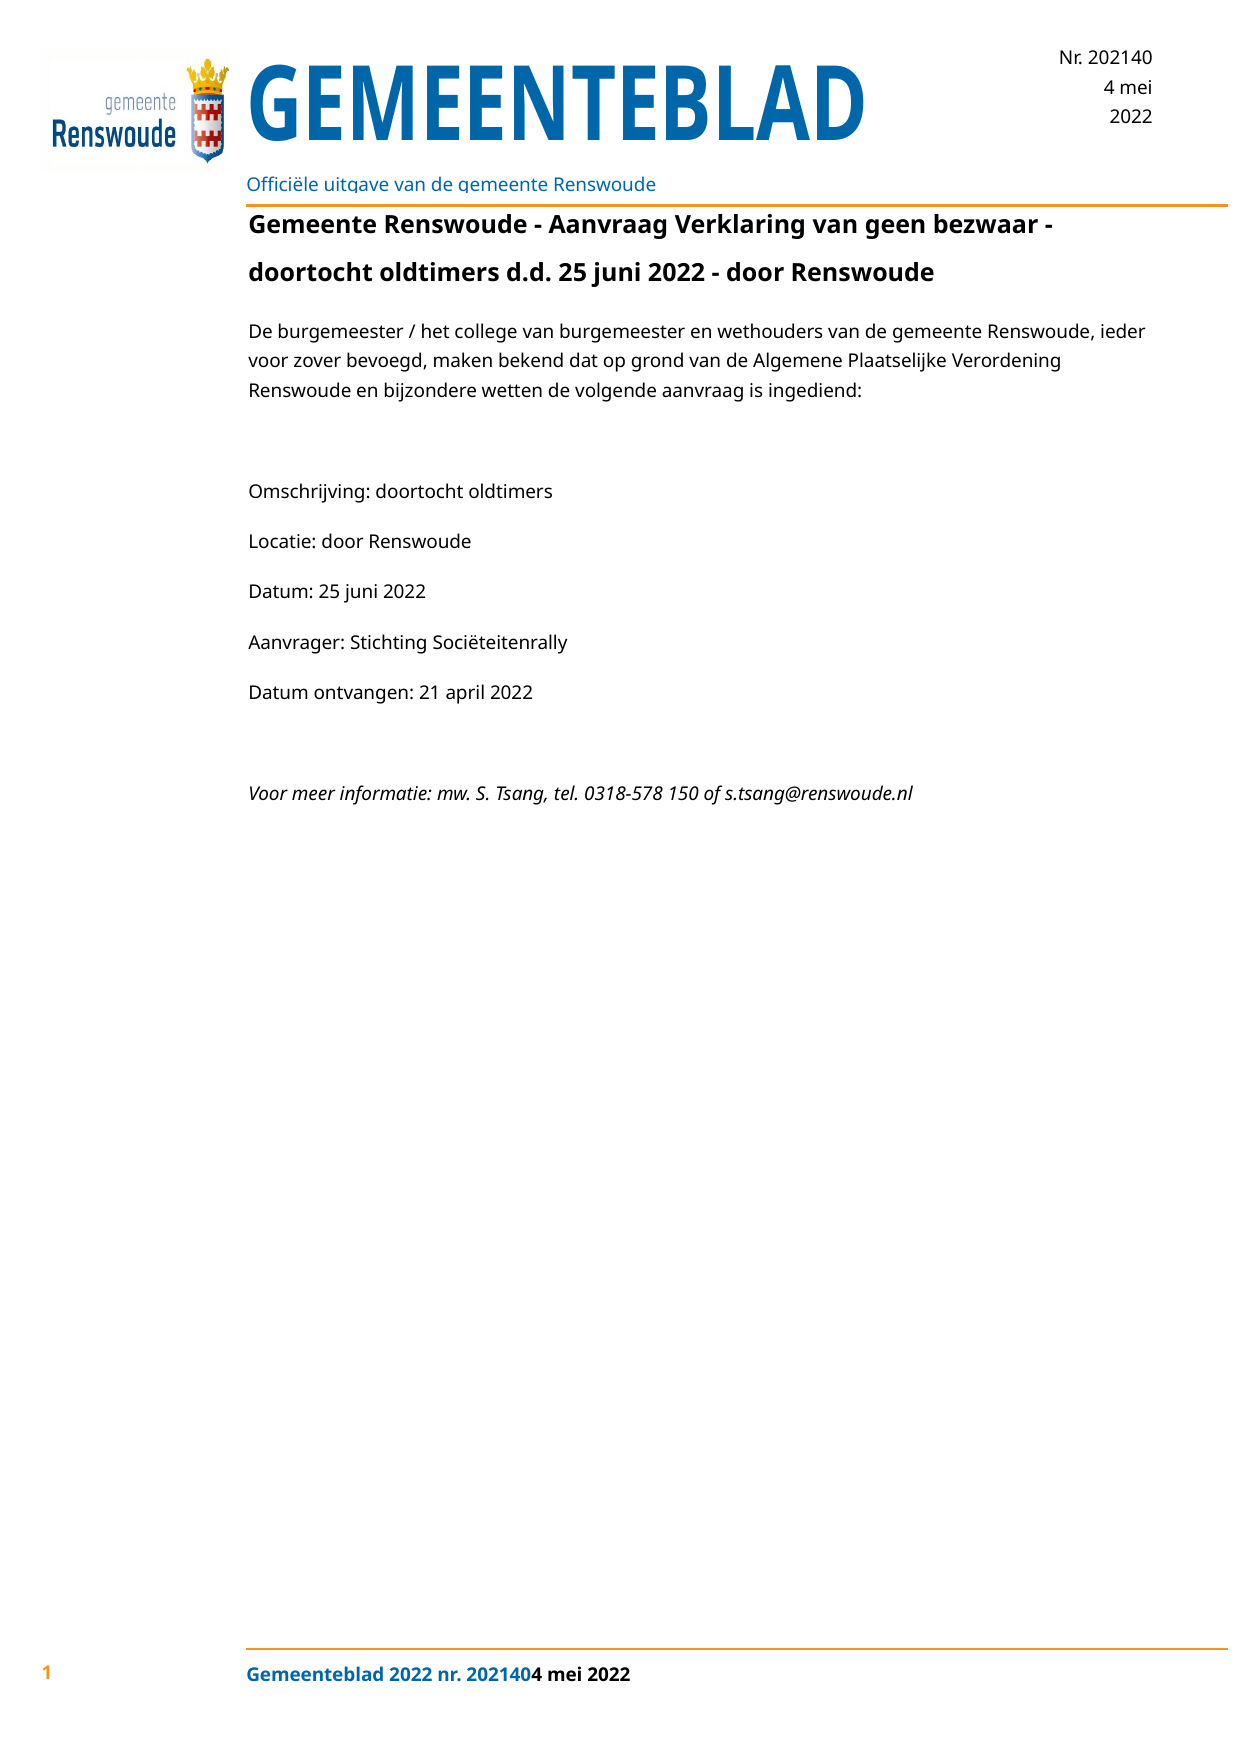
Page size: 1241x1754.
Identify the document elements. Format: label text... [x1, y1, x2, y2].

text Locatie: door Renswoude [248, 528, 1152, 554]
text Aanvrager: Stichting Sociëteitenrally [248, 629, 1152, 655]
picture [41, 47, 231, 172]
text Datum ontvangen: 21 april 2022 [248, 679, 1152, 705]
text Voor meer informatie: mw. S. Tsang, tel. 0318-578 150 of s.tsang@renswoude.nl [248, 780, 1152, 806]
text Omschrijving: doortocht oldtimers [248, 478, 1152, 504]
text Datum: 25 juni 2022 [248, 579, 1152, 604]
text Gemeente Renswoude - Aanvraag Verklaring van geen bezwaar - doortocht oldtimers d.d. 25 juni 2022 - door Renswoude [248, 207, 1152, 288]
text De burgemeester / het college van burgemeester en wethouders van de gemeente Renswoude, ieder voor zover bevoegd, maken bekend dat op grond van de Algemene Plaatselijke Verordening Renswoude en bijzondere wetten de volgende aanvraag is ingediend: [248, 318, 1152, 403]
